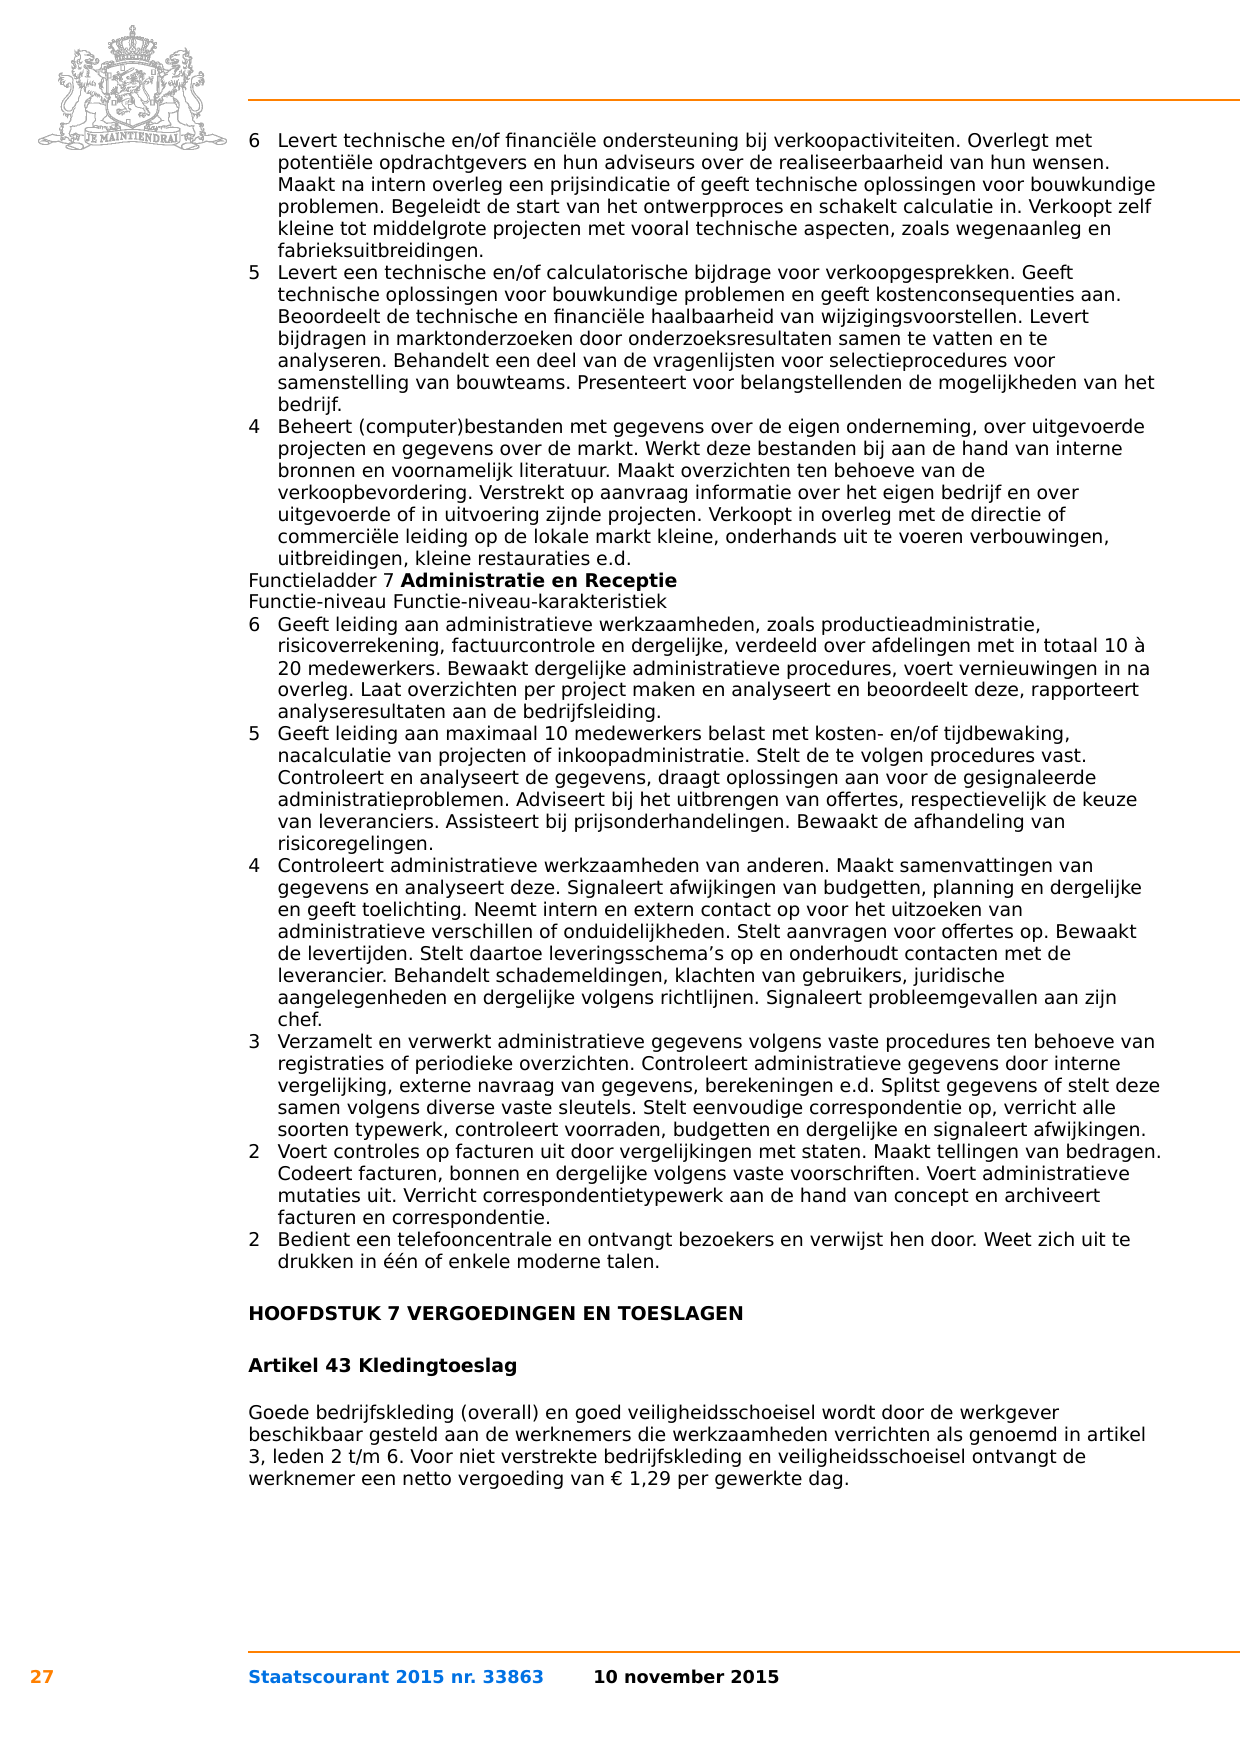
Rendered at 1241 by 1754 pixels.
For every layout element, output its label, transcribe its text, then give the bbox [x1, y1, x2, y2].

text 2 Voert controles op facturen uit door vergelijkingen met staten. Maakt tellingen van bedragen. Codeert facturen, bonnen en dergelijke volgens vaste voorschriften. Voert administratieve mutaties uit. Verricht correspondentietypewerk aan de hand van concept en archiveert facturen en correspondentie. [248, 1141, 1163, 1229]
text Goede bedrijfskleding (overall) en goed veiligheidsschoeisel wordt door de werkgever beschikbaar gesteld aan de werknemers die werkzaamheden verrichten als genoemd in artikel 3, leden 2 t/m 6. Voor niet verstrekte bedrijfskleding en veiligheidsschoeisel ontvangt de werknemer een netto vergoeding van € 1,29 per gewerkte dag. [248, 1402, 1163, 1490]
subtitle Artikel 43 Kledingtoeslag [248, 1355, 1163, 1377]
text 6 Levert technische en/of financiële ondersteuning bij verkoopactiviteiten. Overlegt met potentiële opdrachtgevers en hun adviseurs over de realiseerbaarheid van hun wensen. Maakt na intern overleg een prijsindicatie of geeft technische oplossingen voor bouwkundige problemen. Begeleidt de start van het ontwerpproces en schakelt calculatie in. Verkoopt zelf kleine tot middelgrote projecten met vooral technische aspecten, zoals wegenaanleg en fabrieksuitbreidingen. [248, 130, 1163, 262]
text 6 Geeft leiding aan administratieve werkzaamheden, zoals productieadministratie, risicoverrekening, factuurcontrole en dergelijke, verdeeld over afdelingen met in totaal 10 à 20 medewerkers. Bewaakt dergelijke administratieve procedures, voert vernieuwingen in na overleg. Laat overzichten per project maken en analyseert en beoordeelt deze, rapporteert analyseresultaten aan de bedrijfsleiding. [248, 613, 1163, 723]
picture [38, 25, 227, 150]
text 4 Beheert (computer)bestanden met gegevens over de eigen onderneming, over uitgevoerde projecten en gegevens over de markt. Werkt deze bestanden bij aan de hand van interne bronnen en voornamelijk literatuur. Maakt overzichten ten behoeve van de verkoopbevordering. Verstrekt op aanvraag informatie over het eigen bedrijf en over uitgevoerde of in uitvoering zijnde projecten. Verkoopt in overleg met de directie of commerciële leiding op de lokale markt kleine, onderhands uit te voeren verbouwingen, uitbreidingen, kleine restauraties e.d. [248, 416, 1163, 569]
text 5 Geeft leiding aan maximaal 10 medewerkers belast met kosten- en/of tijdbewaking, nacalculatie van projecten of inkoopadministratie. Stelt de te volgen procedures vast. Controleert en analyseert de gegevens, draagt oplossingen aan voor de gesignaleerde administratieproblemen. Adviseert bij het uitbrengen van offertes, respectievelijk de keuze van leveranciers. Assisteert bij prijsonderhandelingen. Bewaakt de afhandeling van risicoregelingen. [248, 723, 1163, 855]
text 4 Controleert administratieve werkzaamheden van anderen. Maakt samenvattingen van gegevens en analyseert deze. Signaleert afwijkingen van budgetten, planning en dergelijke en geeft toelichting. Neemt intern en extern contact op voor het uitzoeken van administratieve verschillen of onduidelijkheden. Stelt aanvragen voor offertes op. Bewaakt de levertijden. Stelt daartoe leveringsschema’s op en onderhoudt contacten met de leverancier. Behandelt schademeldingen, klachten van gebruikers, juridische aangelegenheden en dergelijke volgens richtlijnen. Signaleert probleemgevallen aan zijn chef. [248, 855, 1163, 1031]
text 3 Verzamelt en verwerkt administratieve gegevens volgens vaste procedures ten behoeve van registraties of periodieke overzichten. Controleert administratieve gegevens door interne vergelijking, externe navraag van gegevens, berekeningen e.d. Splitst gegevens of stelt deze samen volgens diverse vaste sleutels. Stelt eenvoudige correspondentie op, verricht alle soorten typewerk, controleert voorraden, budgetten en dergelijke en signaleert afwijkingen. [248, 1031, 1163, 1141]
subtitle HOOFDSTUK 7 VERGOEDINGEN EN TOESLAGEN [248, 1303, 1163, 1325]
text 2 Bedient een telefooncentrale en ontvangt bezoekers en verwijst hen door. Weet zich uit te drukken in één of enkele moderne talen. [248, 1229, 1163, 1273]
text 5 Levert een technische en/of calculatorische bijdrage voor verkoopgesprekken. Geeft technische oplossingen voor bouwkundige problemen en geeft kostenconsequenties aan. Beoordeelt de technische en financiële haalbaarheid van wijzigingsvoorstellen. Levert bijdragen in marktonderzoeken door onderzoeksresultaten samen te vatten en te analyseren. Behandelt een deel van de vragenlijsten voor selectieprocedures voor samenstelling van bouwteams. Presenteert voor belangstellenden de mogelijkheden van het bedrijf. [248, 262, 1163, 416]
text Functie-niveau Functie-niveau-karakteristiek [248, 591, 1163, 613]
text Functieladder 7 Administratie en Receptie [248, 569, 1163, 591]
